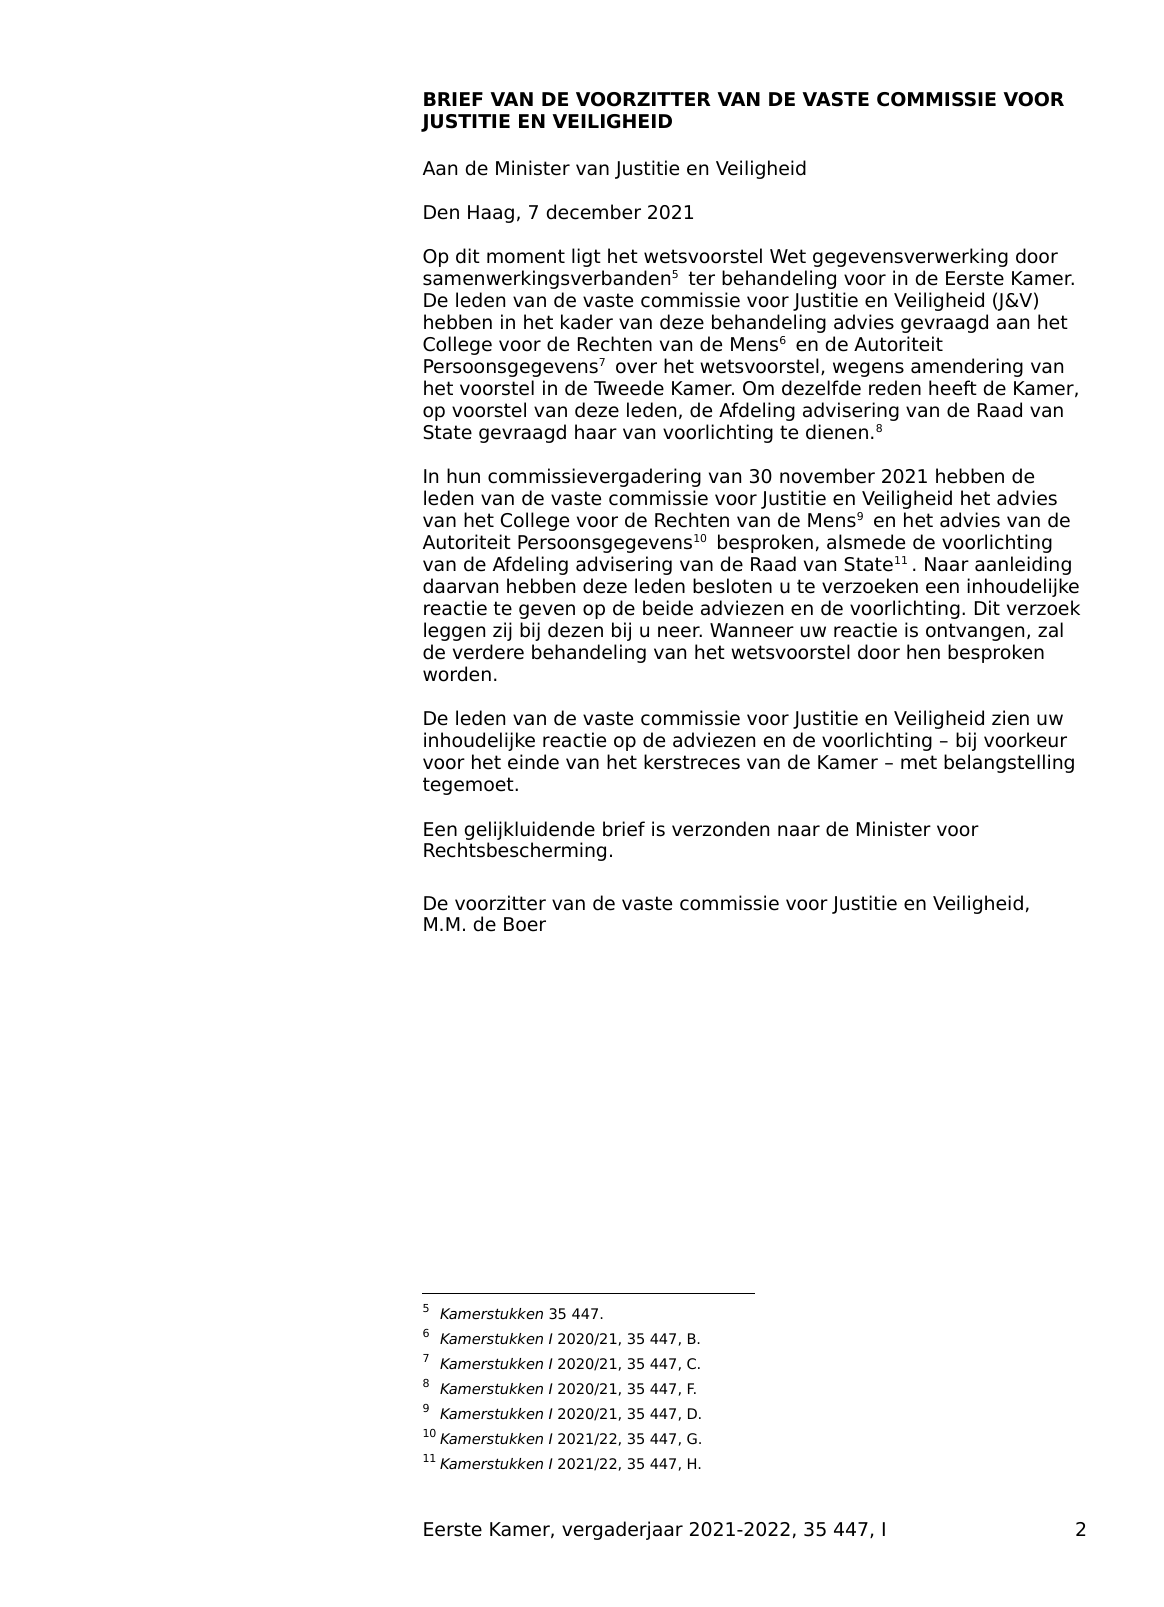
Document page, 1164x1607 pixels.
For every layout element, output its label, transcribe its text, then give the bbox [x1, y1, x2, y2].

text Op dit moment ligt het wetsvoorstel Wet gegevensverwerking door samenwerkingsverbanden ter behandeling voor in de Eerste Kamer. De leden van de vaste commissie voor Justitie en Veiligheid (J&V) hebben in het kader van deze behandeling advies gevraagd aan het College voor de Rechten van de Mens en de Autoriteit Persoonsgegevens over het wetsvoorstel, wegens amendering van het voorstel in de Tweede Kamer. Om dezelfde reden heeft de Kamer, op voorstel van deze leden, de Afdeling advisering van de Raad van State gevraagd haar van voorlichting te dienen. [422, 246, 1087, 444]
text Een gelijkluidende brief is verzonden naar de Minister voor Rechtsbescherming. [422, 818, 1087, 862]
text De voorzitter van de vaste commissie voor Justitie en Veiligheid, M.M. de Boer [422, 892, 1087, 936]
text Kamerstukken 35 447. [422, 1302, 1087, 1324]
text Den Haag, 7 december 2021 [422, 202, 1087, 224]
text Kamerstukken I 2020/21, 35 447, D. [422, 1402, 1087, 1424]
text Kamerstukken I 2021/22, 35 447, H. [422, 1452, 1087, 1474]
text Kamerstukken I 2021/22, 35 447, G. [422, 1427, 1087, 1449]
text De leden van de vaste commissie voor Justitie en Veiligheid zien uw inhoudelijke reactie op de adviezen en de voorlichting – bij voorkeur voor het einde van het kerstreces van de Kamer – met belangstelling tegemoet. [422, 708, 1087, 796]
text In hun commissievergadering van 30 november 2021 hebben de leden van de vaste commissie voor Justitie en Veiligheid het advies van het College voor de Rechten van de Mens en het advies van de Autoriteit Persoonsgegevens besproken, alsmede de voorlichting van de Afdeling advisering van de Raad van State. Naar aanleiding daarvan hebben deze leden besloten u te verzoeken een inhoudelijke reactie te geven op de beide adviezen en de voorlichting. Dit verzoek leggen zij bij dezen bij u neer. Wanneer uw reactie is ontvangen, zal de verdere behandeling van het wetsvoorstel door hen besproken worden. [422, 466, 1087, 686]
text Kamerstukken I 2020/21, 35 447, C. [422, 1352, 1087, 1374]
text Kamerstukken I 2020/21, 35 447, F. [422, 1377, 1087, 1399]
text Aan de Minister van Justitie en Veiligheid [422, 158, 1087, 180]
subtitle BRIEF VAN DE VOORZITTER VAN DE VASTE COMMISSIE VOOR JUSTITIE EN VEILIGHEID [422, 89, 1087, 133]
text Kamerstukken I 2020/21, 35 447, B. [422, 1327, 1087, 1349]
